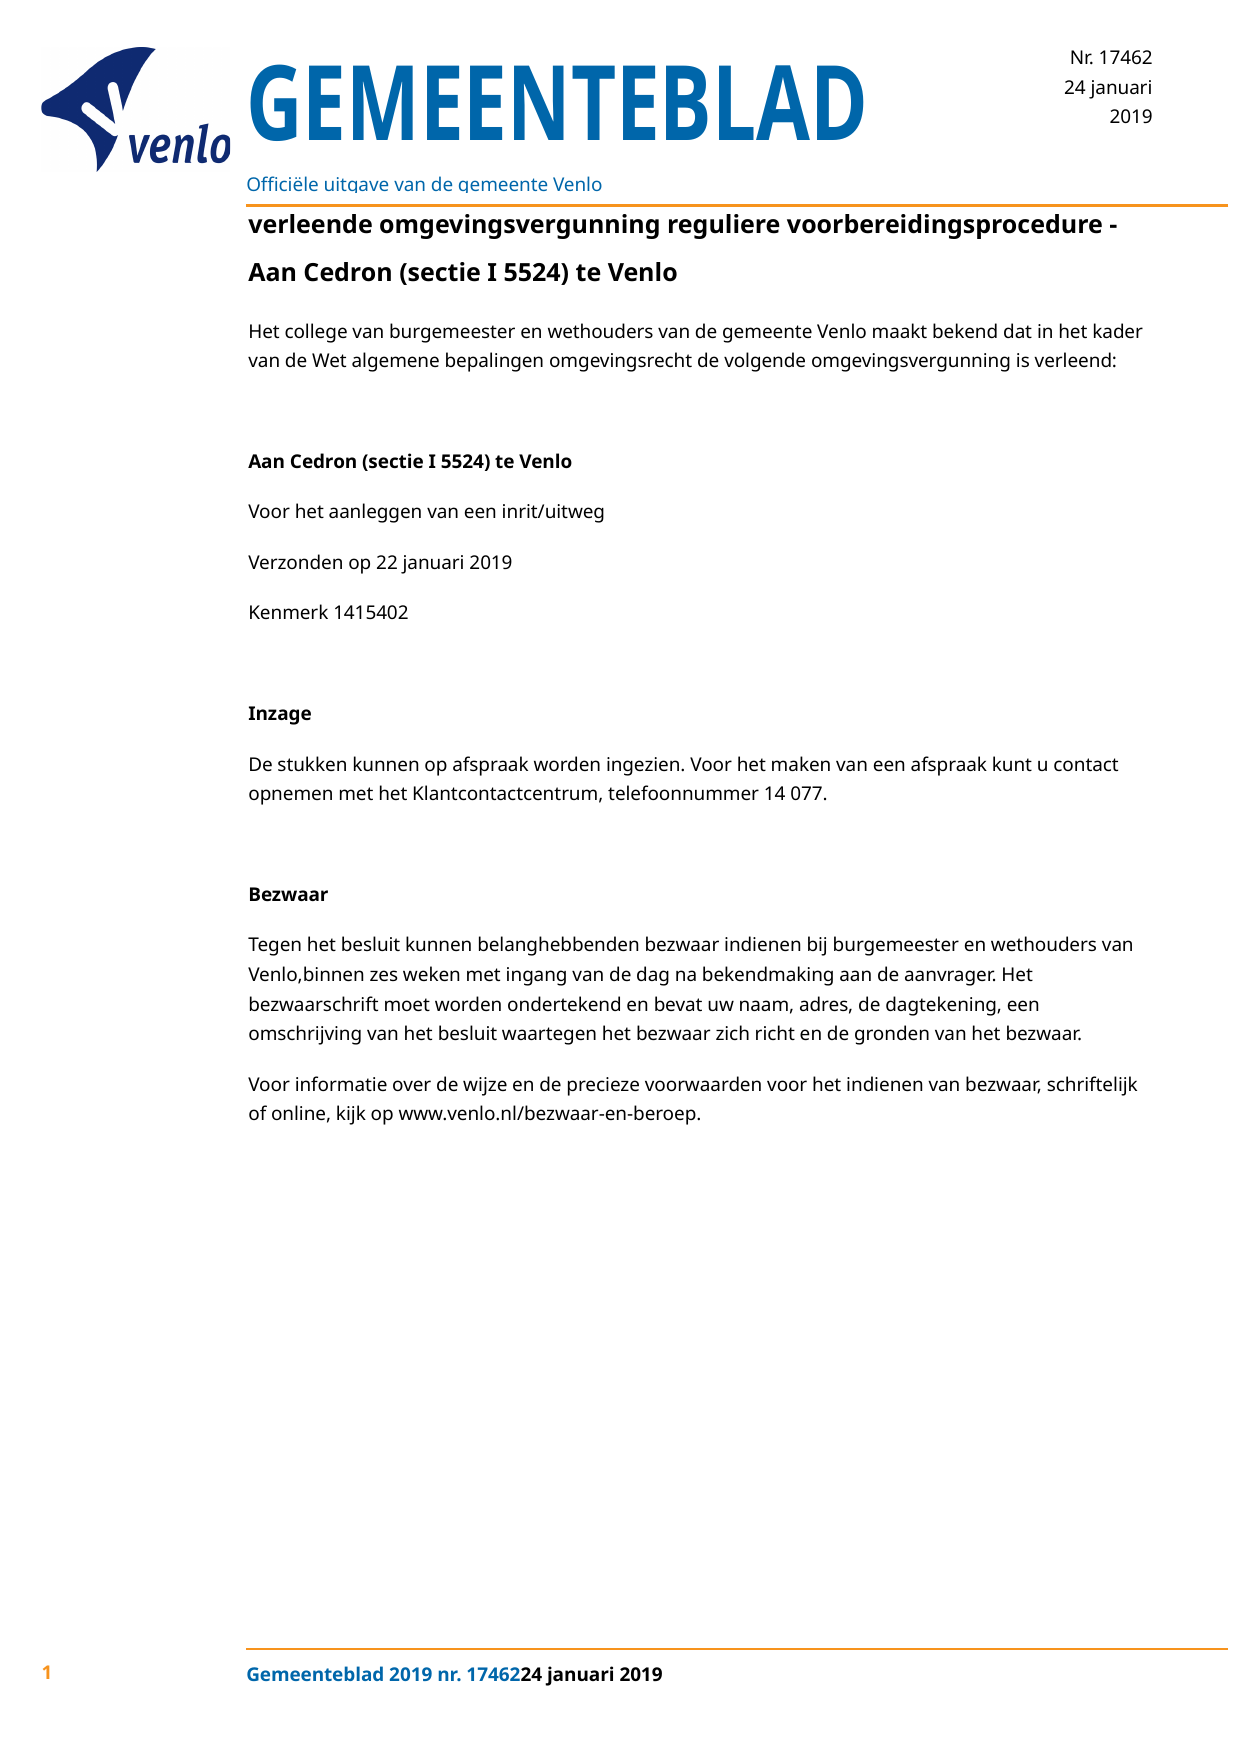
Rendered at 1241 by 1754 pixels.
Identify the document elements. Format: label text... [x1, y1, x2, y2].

text Voor het aanleggen van een inrit/uitweg [248, 499, 1152, 524]
text Het college van burgemeester en wethouders van de gemeente Venlo maakt bekend dat in het kader van de Wet algemene bepalingen omgevingsrecht de volgende omgevingsvergunning is verleend: [248, 318, 1152, 373]
text Tegen het besluit kunnen belanghebbenden bezwaar indienen bij burgemeester en wethouders van Venlo,binnen zes weken met ingang van de dag na bekendmaking aan de aanvrager. Het bezwaarschrift moet worden ondertekend en bevat uw naam, adres, de dagtekening, een omschrijving van het besluit waartegen het bezwaar zich richt en de gronden van het bezwaar. [248, 932, 1152, 1046]
text verleende omgevingsvergunning reguliere voorbereidingsprocedure - Aan Cedron (sectie I 5524) te Venlo [248, 207, 1152, 288]
text De stukken kunnen op afspraak worden ingezien. Voor het maken van een afspraak kunt u contact opnemen met het Klantcontactcentrum, telefoonnummer 14 077. [248, 751, 1152, 806]
text Voor informatie over de wijze en de precieze voorwaarden voor het indienen van bezwaar, schriftelijk of online, kijk op www.venlo.nl/bezwaar-en-beroep. [248, 1071, 1152, 1126]
text Bezwaar [248, 881, 1152, 907]
text Kenmerk 1415402 [248, 599, 1152, 625]
text Aan Cedron (sectie I 5524) te Venlo [248, 448, 1152, 474]
text Verzonden op 22 januari 2019 [248, 549, 1152, 575]
text Inzage [248, 700, 1152, 726]
picture [41, 47, 231, 172]
